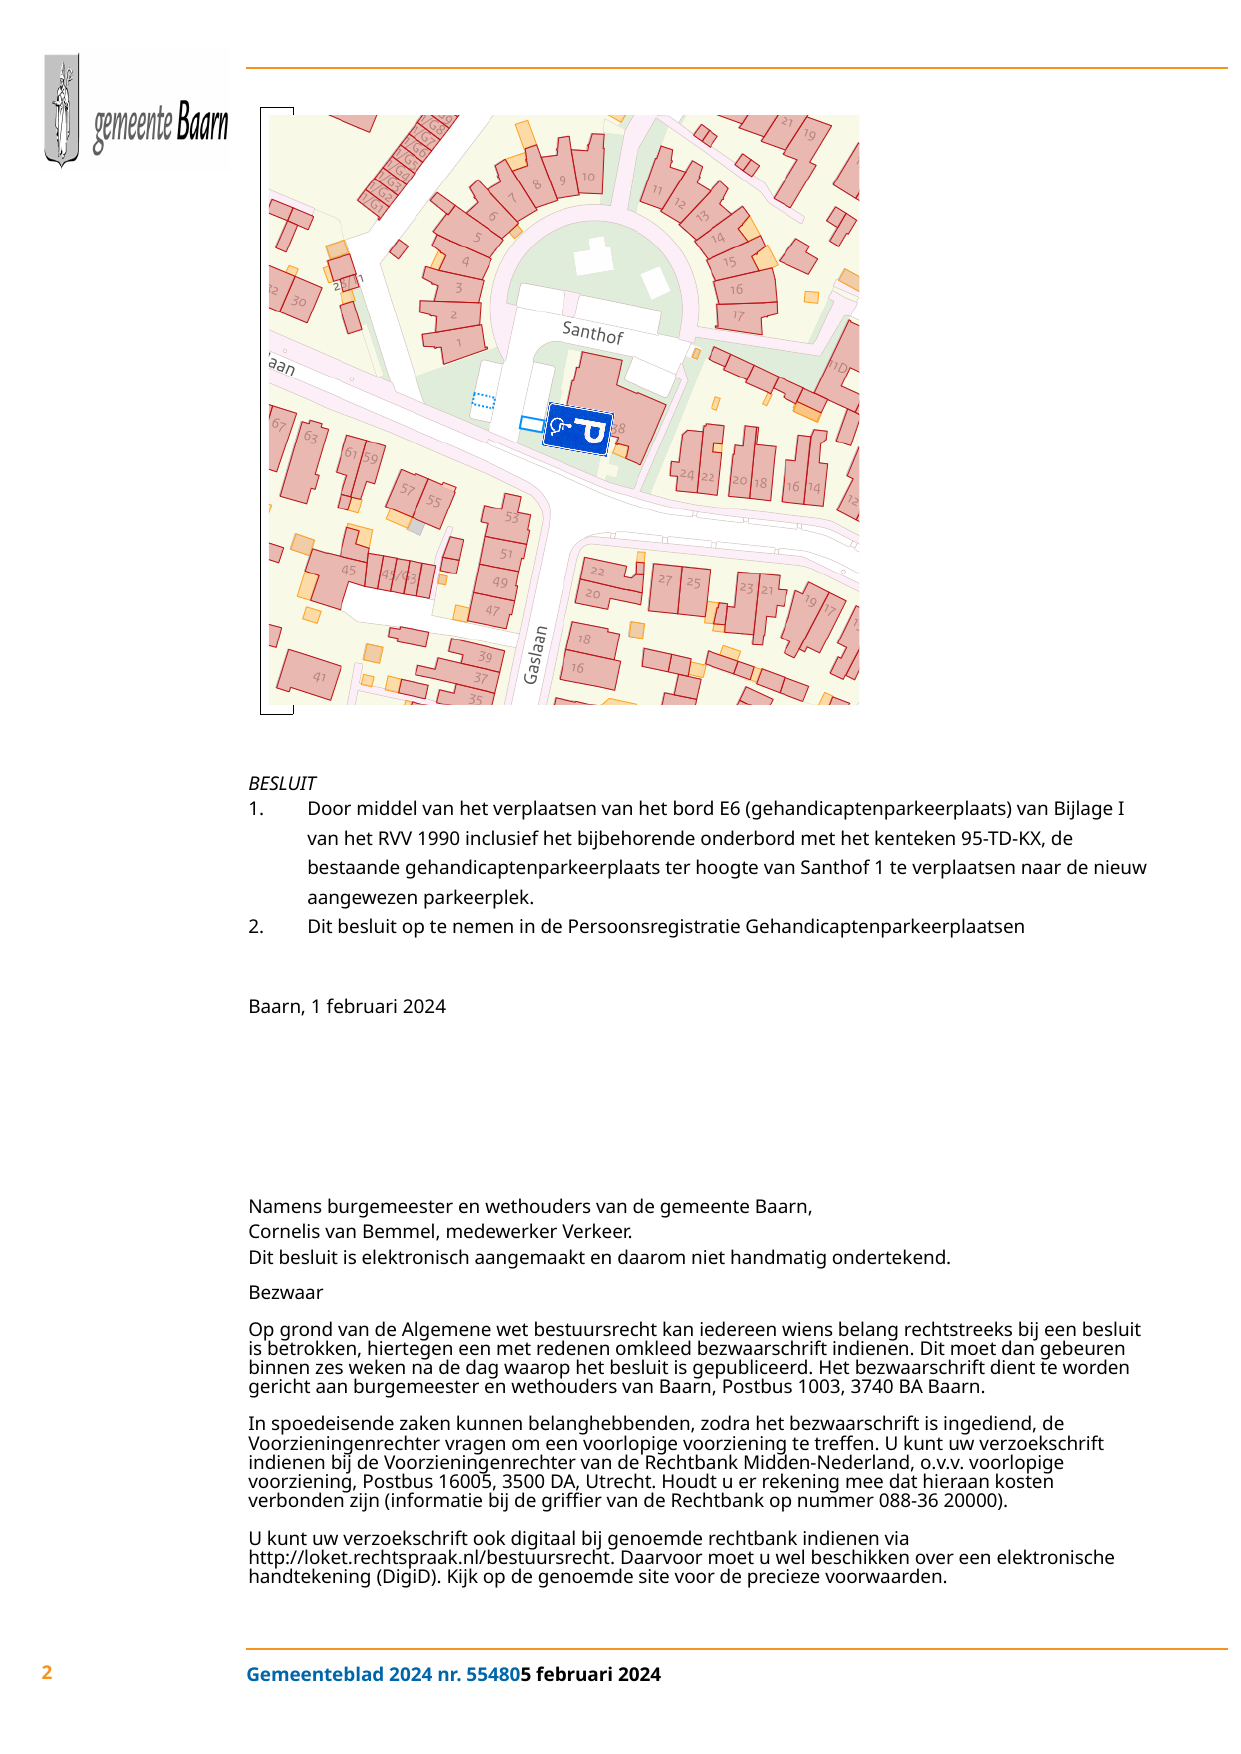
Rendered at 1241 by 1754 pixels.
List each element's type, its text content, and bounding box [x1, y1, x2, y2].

text Baarn, 1 februari 2024 [248, 994, 1152, 1019]
text Bezwaar [248, 1284, 1152, 1303]
text In spoedeisende zaken kunnen belanghebbenden, zodra het bezwaarschrift is ingediend, de Voorzieningenrechter vragen om een voorlopige voorziening te treffen. U kunt uw verzoekschrift indienen bij de Voorzieningenrechter van de Rechtbank Midden-Nederland, o.v.v. voorlopige voorziening, Postbus 16005, 3500 DA, Utrecht. Houdt u er rekening mee dat hieraan kosten verbonden zijn (informatie bij de griffier van de Rechtbank op nummer 088-36 20000). [248, 1415, 1152, 1512]
list Door middel van het verplaatsen van het bord E6 (gehandicaptenparkeerplaats) van Bijlage I van het RVV 1990 inclusief het bijbehorende onderbord met het kenteken 95-TD-KX, de bestaande gehandicaptenparkeerplaats ter hoogte van Santhof 1 te verplaatsen naar de nieuw aangewezen parkeerplek. [248, 795, 1152, 910]
text Namens burgemeester en wethouders van de gemeente Baarn, [248, 1193, 1152, 1218]
list Dit besluit op te nemen in de Persoonsregistratie Gehandicaptenparkeerplaatsen [248, 914, 1152, 939]
text BESLUIT [248, 770, 1152, 795]
picture [268, 115, 860, 705]
text Op grond van de Algemene wet bestuursrecht kan iedereen wiens belang rechtstreeks bij een besluit is betrokken, hiertegen een met redenen omkleed bezwaarschrift indienen. Dit moet dan gebeuren binnen zes weken na de dag waarop het besluit is gepubliceerd. Het bezwaarschrift dient te worden gericht aan burgemeester en wethouders van Baarn, Postbus 1003, 3740 BA Baarn. [248, 1321, 1152, 1398]
text Dit besluit is elektronisch aangemaakt en daarom niet handmatig ondertekend. [248, 1244, 1152, 1270]
picture [41, 47, 231, 172]
text Cornelis van Bemmel, medewerker Verkeer. [248, 1218, 1152, 1244]
text U kunt uw verzoekschrift ook digitaal bij genoemde rechtbank indienen via http://loket.rechtspraak.nl/bestuursrecht. Daarvoor moet u wel beschikken over een elektronische handtekening (DigiD). Kijk op de genoemde site voor de precieze voorwaarden. [248, 1529, 1152, 1587]
